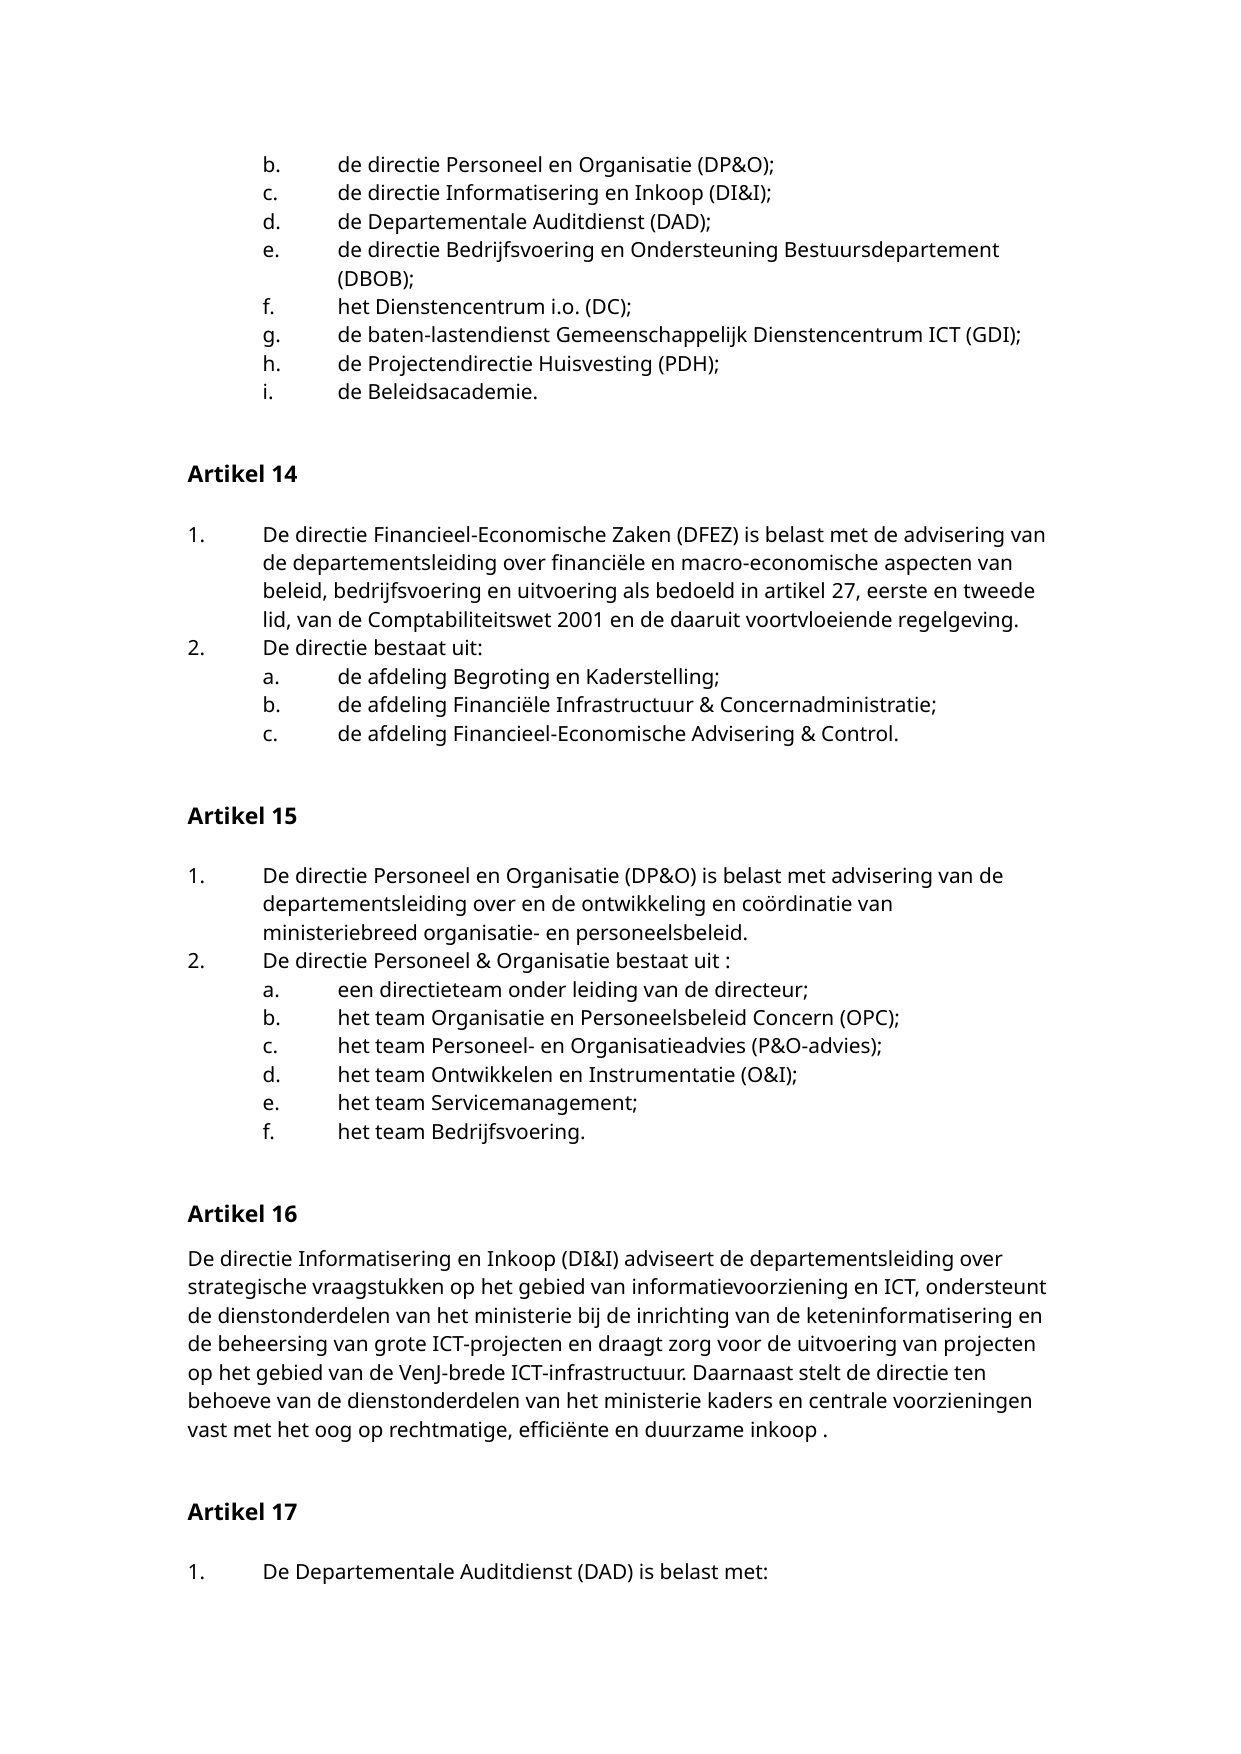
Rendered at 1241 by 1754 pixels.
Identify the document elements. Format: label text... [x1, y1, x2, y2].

list de Departementale Auditdienst (DAD); [262, 207, 1053, 235]
list de afdeling Financieel-Economische Advisering & Control. [262, 719, 1053, 747]
list het team Organisatie en Personeelsbeleid Concern (OPC); [262, 1003, 1053, 1032]
list de Beleidsacademie. [262, 377, 1053, 406]
subtitle Artikel 16 [187, 1198, 1053, 1229]
list het team Bedrijfsvoering. [262, 1117, 1053, 1145]
list de afdeling Financiële Infrastructuur & Concernadministratie; [262, 690, 1053, 719]
list De Departementale Auditdienst (DAD) is belast met: [187, 1557, 1053, 1585]
list de Projectendirectie Huisvesting (PDH); [262, 349, 1053, 377]
list het team Ontwikkelen en Instrumentatie (O&I); [262, 1060, 1053, 1088]
list De directie Personeel & Organisatie bestaat uit : [187, 946, 1053, 975]
text De directie Informatisering en Inkoop (DI&I) adviseert de departementsleiding over strategische vraagstukken op het gebied van informatievoorziening en ICT, ondersteunt de dienstonderdelen van het ministerie bij de inrichting van de keteninformatisering en de beheersing van grote ICT-projecten en draagt zorg voor de uitvoering van projecten op het gebied van de VenJ-brede ICT-infrastructuur. Daarnaast stelt de directie ten behoeve van de dienstonderdelen van het ministerie kaders en centrale voorzieningen vast met het oog op rechtmatige, efficiënte en duurzame inkoop . [187, 1244, 1053, 1443]
list de directie Personeel en Organisatie (DP&O); [262, 150, 1053, 178]
subtitle Artikel 15 [187, 800, 1053, 831]
list de afdeling Begroting en Kaderstelling; [262, 662, 1053, 690]
subtitle Artikel 14 [187, 458, 1053, 490]
list De directie bestaat uit: [187, 633, 1053, 662]
list de directie Informatisering en Inkoop (DI&I); [262, 178, 1053, 207]
list het Dienstencentrum i.o. (DC); [262, 292, 1053, 321]
list De directie Personeel en Organisatie (DP&O) is belast met advisering van de departementsleiding over en de ontwikkeling en coördinatie van ministeriebreed organisatie- en personeelsbeleid. [187, 861, 1053, 946]
subtitle Artikel 17 [187, 1496, 1053, 1527]
list de baten-lastendienst Gemeenschappelijk Dienstencentrum ICT (GDI); [262, 321, 1053, 349]
list het team Personeel- en Organisatieadvies (P&O-advies); [262, 1032, 1053, 1060]
list een directieteam onder leiding van de directeur; [262, 975, 1053, 1003]
list het team Servicemanagement; [262, 1088, 1053, 1117]
list De directie Financieel-Economische Zaken (DFEZ) is belast met de advisering van de departementsleiding over financiële en macro-economische aspecten van beleid, bedrijfsvoering en uitvoering als bedoeld in artikel 27, eerste en tweede lid, van de Comptabiliteitswet 2001 en de daaruit voortvloeiende regelgeving. [187, 520, 1053, 633]
list de directie Bedrijfsvoering en Ondersteuning Bestuursdepartement (DBOB); [262, 235, 1053, 292]
